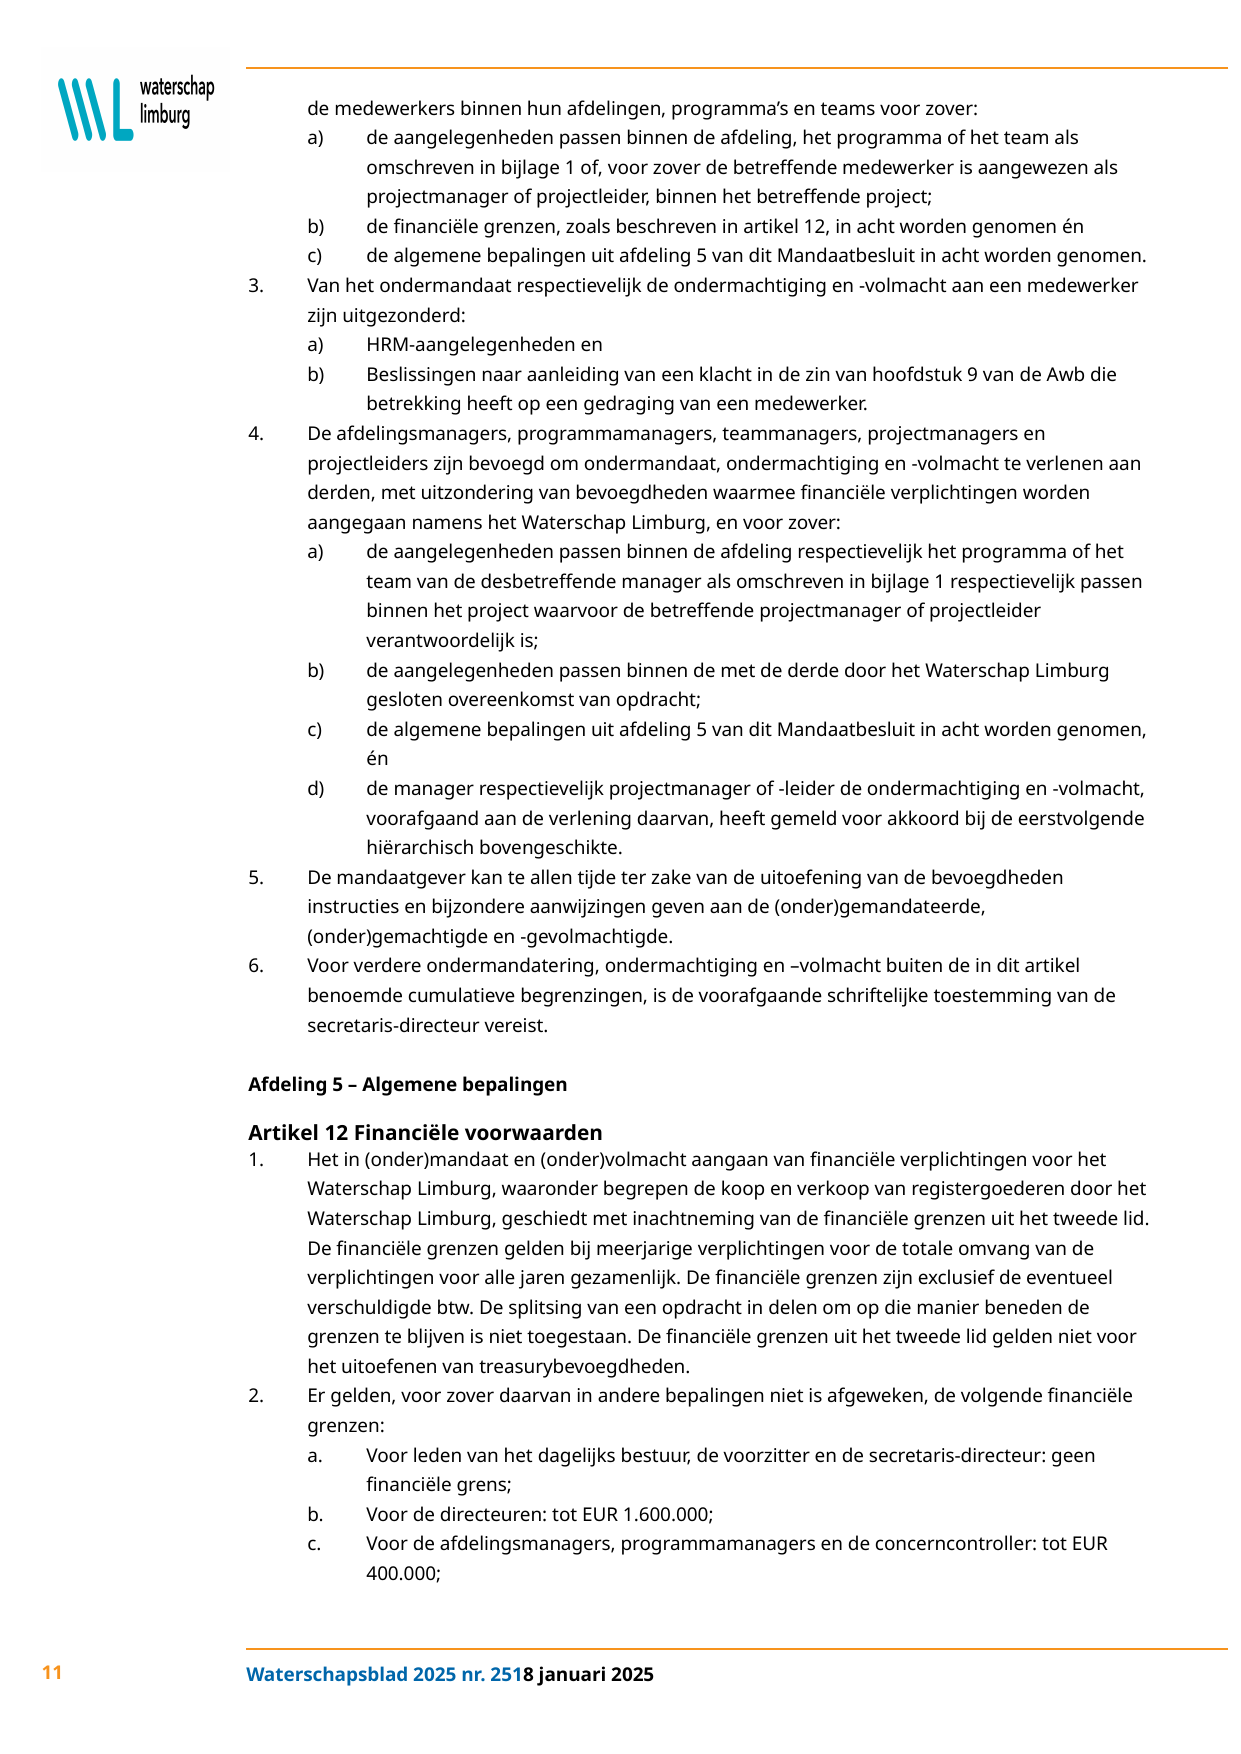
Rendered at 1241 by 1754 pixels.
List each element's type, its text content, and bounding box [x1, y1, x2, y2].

list Er gelden, voor zover daarvan in andere bepalingen niet is afgeweken, de volgende financiële grenzen: [248, 1383, 1152, 1438]
list de algemene bepalingen uit afdeling 5 van dit Mandaatbesluit in acht worden genomen, én [307, 716, 1152, 771]
list Voor verdere ondermandatering, ondermachtiging en –volmacht buiten de in dit artikel benoemde cumulatieve begrenzingen, is de voorafgaande schriftelijke toestemming van de secretaris-directeur vereist. [248, 953, 1152, 1038]
list Voor leden van het dagelijks bestuur, de voorzitter en de secretaris-directeur: geen financiële grens; [307, 1442, 1152, 1497]
picture [41, 47, 231, 172]
text Afdeling 5 – Algemene bepalingen [248, 1071, 1152, 1097]
list Voor de directeuren: tot EUR 1.600.000; [307, 1501, 1152, 1527]
list De afdelingsmanagers, programmamanagers, teammanagers, projectmanagers en projectleiders zijn bevoegd om ondermandaat, ondermachtiging en -volmacht te verlenen aan derden, met uitzondering van bevoegdheden waarmee financiële verplichtingen worden aangegaan namens het Waterschap Limburg, en voor zover: [248, 420, 1152, 535]
list de aangelegenheden passen binnen de afdeling respectievelijk het programma of het team van de desbetreffende manager als omschreven in bijlage 1 respectievelijk passen binnen het project waarvoor de betreffende projectmanager of projectleider verantwoordelijk is; [307, 538, 1152, 653]
list de financiële grenzen, zoals beschreven in artikel 12, in acht worden genomen én [307, 213, 1152, 239]
list de medewerkers binnen hun afdelingen, programma’s en teams voor zover: [248, 95, 1152, 121]
list Van het ondermandaat respectievelijk de ondermachtiging en -volmacht aan een medewerker zijn uitgezonderd: [248, 272, 1152, 328]
list Voor de afdelingsmanagers, programmamanagers en de concerncontroller: tot EUR 400.000; [307, 1531, 1152, 1586]
list De mandaatgever kan te allen tijde ter zake van de uitoefening van de bevoegdheden instructies en bijzondere aanwijzingen geven aan de (onder)gemandateerde, (onder)gemachtigde en -gevolmachtigde. [248, 864, 1152, 949]
list Het in (onder)mandaat en (onder)volmacht aangaan van financiële verplichtingen voor het Waterschap Limburg, waaronder begrepen de koop en verkoop van registergoederen door het Waterschap Limburg, geschiedt met inachtneming van de financiële grenzen uit het tweede lid. De financiële grenzen gelden bij meerjarige verplichtingen voor de totale omvang van de verplichtingen voor alle jaren gezamenlijk. De financiële grenzen zijn exclusief de eventueel verschuldigde btw. De splitsing van een opdracht in delen om op die manier beneden de grenzen te blijven is niet toegestaan. De financiële grenzen uit het tweede lid gelden niet voor het uitoefenen van treasurybevoegdheden. [248, 1146, 1152, 1379]
list de aangelegenheden passen binnen de afdeling, het programma of het team als omschreven in bijlage 1 of, voor zover de betreffende medewerker is aangewezen als projectmanager of projectleider, binnen het betreffende project; [307, 124, 1152, 209]
list de algemene bepalingen uit afdeling 5 van dit Mandaatbesluit in acht worden genomen. [307, 243, 1152, 268]
list de aangelegenheden passen binnen de met de derde door het Waterschap Limburg gesloten overeenkomst van opdracht; [307, 657, 1152, 712]
list de manager respectievelijk projectmanager of -leider de ondermachtiging en -volmacht, voorafgaand aan de verlening daarvan, heeft gemeld voor akkoord bij de eerstvolgende hiërarchisch bovengeschikte. [307, 775, 1152, 860]
list HRM-aangelegenheden en [307, 331, 1152, 357]
text Artikel 12 Financiële voorwaarden [248, 1118, 1152, 1146]
list Beslissingen naar aanleiding van een klacht in de zin van hoofdstuk 9 van de Awb die betrekking heeft op een gedraging van een medewerker. [307, 361, 1152, 416]
